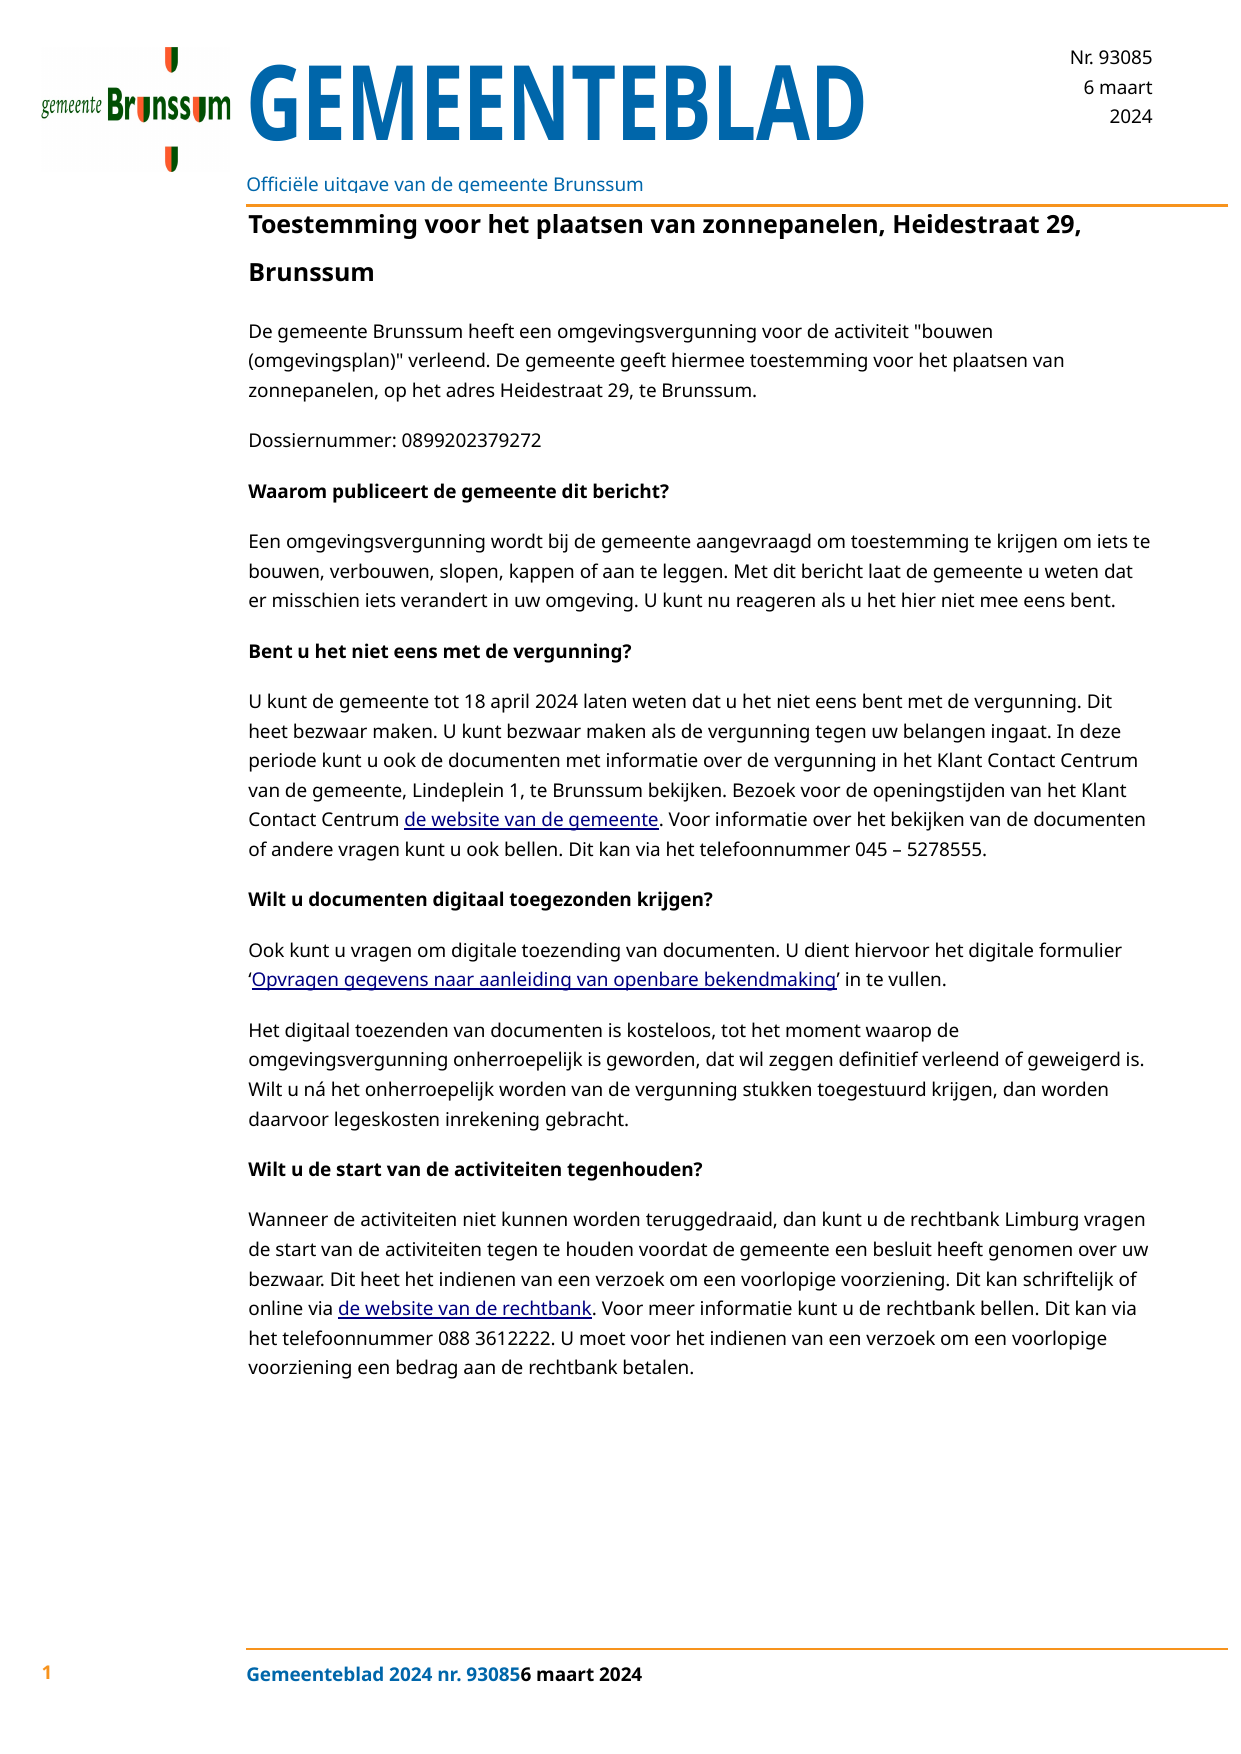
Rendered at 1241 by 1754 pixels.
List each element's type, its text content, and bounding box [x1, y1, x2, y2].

text Ook kunt u vragen om digitale toezending van documenten. U dient hiervoor het digitale formulier ‘Opvragen gegevens naar aanleiding van openbare bekendmaking’ in te vullen. [248, 937, 1152, 992]
text Dossiernummer: 0899202379272 [248, 427, 1152, 453]
text Waarom publiceert de gemeente dit bericht? [248, 478, 1152, 504]
text Toestemming voor het plaatsen van zonnepanelen, Heidestraat 29, Brunssum [248, 207, 1152, 288]
text Wilt u documenten digitaal toegezonden krijgen? [248, 887, 1152, 912]
text Wanneer de activiteiten niet kunnen worden teruggedraaid, dan kunt u de rechtbank Limburg vragen de start van de activiteiten tegen te houden voordat de gemeente een besluit heeft genomen over uw bezwaar. Dit heet het indienen van een verzoek om een voorlopige voorziening. Dit kan schriftelijk of online via de website van de rechtbank. Voor meer informatie kunt u de rechtbank bellen. Dit kan via het telefoonnummer 088 3612222. U moet voor het indienen van een verzoek om een voorlopige voorziening een bedrag aan de rechtbank betalen. [248, 1207, 1152, 1380]
picture [41, 47, 231, 172]
text Bent u het niet eens met de vergunning? [248, 638, 1152, 664]
text De gemeente Brunssum heeft een omgevingsvergunning voor de activiteit "bouwen (omgevingsplan)" verleend. De gemeente geeft hiermee toestemming voor het plaatsen van zonnepanelen, op het adres Heidestraat 29, te Brunssum. [248, 318, 1152, 403]
text Een omgevingsvergunning wordt bij de gemeente aangevraagd om toestemming te krijgen om iets te bouwen, verbouwen, slopen, kappen of aan te leggen. Met dit bericht laat de gemeente u weten dat er misschien iets verandert in uw omgeving. U kunt nu reageren als u het hier niet mee eens bent. [248, 528, 1152, 613]
text Het digitaal toezenden van documenten is kosteloos, tot het moment waarop de omgevingsvergunning onherroepelijk is geworden, dat wil zeggen definitief verleend of geweigerd is. Wilt u ná het onherroepelijk worden van de vergunning stukken toegestuurd krijgen, dan worden daarvoor legeskosten inrekening gebracht. [248, 1017, 1152, 1132]
text U kunt de gemeente tot 18 april 2024 laten weten dat u het niet eens bent met de vergunning. Dit heet bezwaar maken. U kunt bezwaar maken als de vergunning tegen uw belangen ingaat. In deze periode kunt u ook de documenten met informatie over de vergunning in het Klant Contact Centrum van de gemeente, Lindeplein 1, te Brunssum bekijken. Bezoek voor de openingstijden van het Klant Contact Centrum de website van de gemeente. Voor informatie over het bekijken van de documenten of andere vragen kunt u ook bellen. Dit kan via het telefoonnummer 045 – 5278555. [248, 688, 1152, 862]
text Wilt u de start van de activiteiten tegenhouden? [248, 1156, 1152, 1182]
